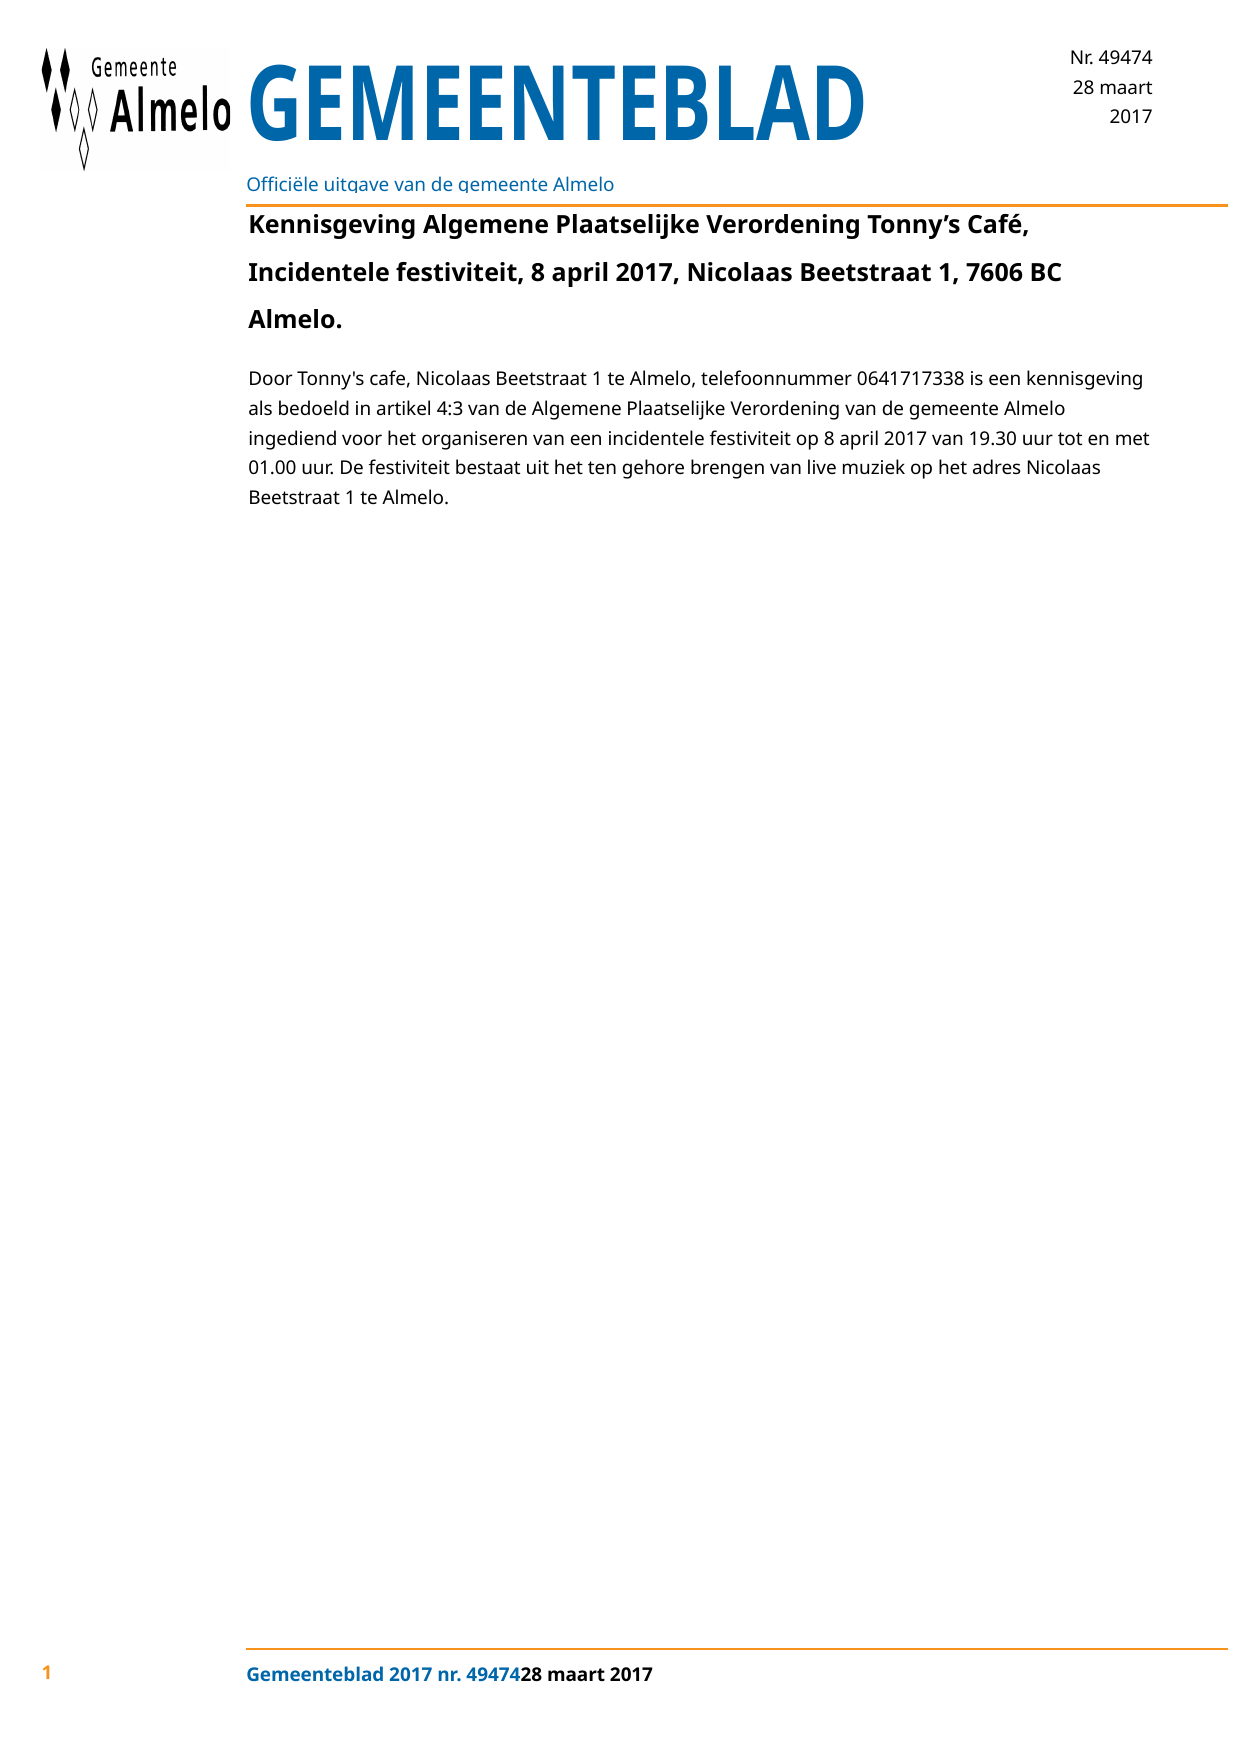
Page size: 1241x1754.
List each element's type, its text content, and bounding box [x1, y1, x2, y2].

picture [41, 47, 231, 172]
text Kennisgeving Algemene Plaatselijke Verordening Tonny’s Café, Incidentele festiviteit, 8 april 2017, Nicolaas Beetstraat 1, 7606 BC Almelo. [248, 207, 1152, 336]
text Door Tonny's cafe, Nicolaas Beetstraat 1 te Almelo, telefoonnummer 0641717338 is een kennisgeving als bedoeld in artikel 4:3 van de Algemene Plaatselijke Verordening van de gemeente Almelo ingediend voor het organiseren van een incidentele festiviteit op 8 april 2017 van 19.30 uur tot en met 01.00 uur. De festiviteit bestaat uit het ten gehore brengen van live muziek op het adres Nicolaas Beetstraat 1 te Almelo. [248, 366, 1152, 509]
